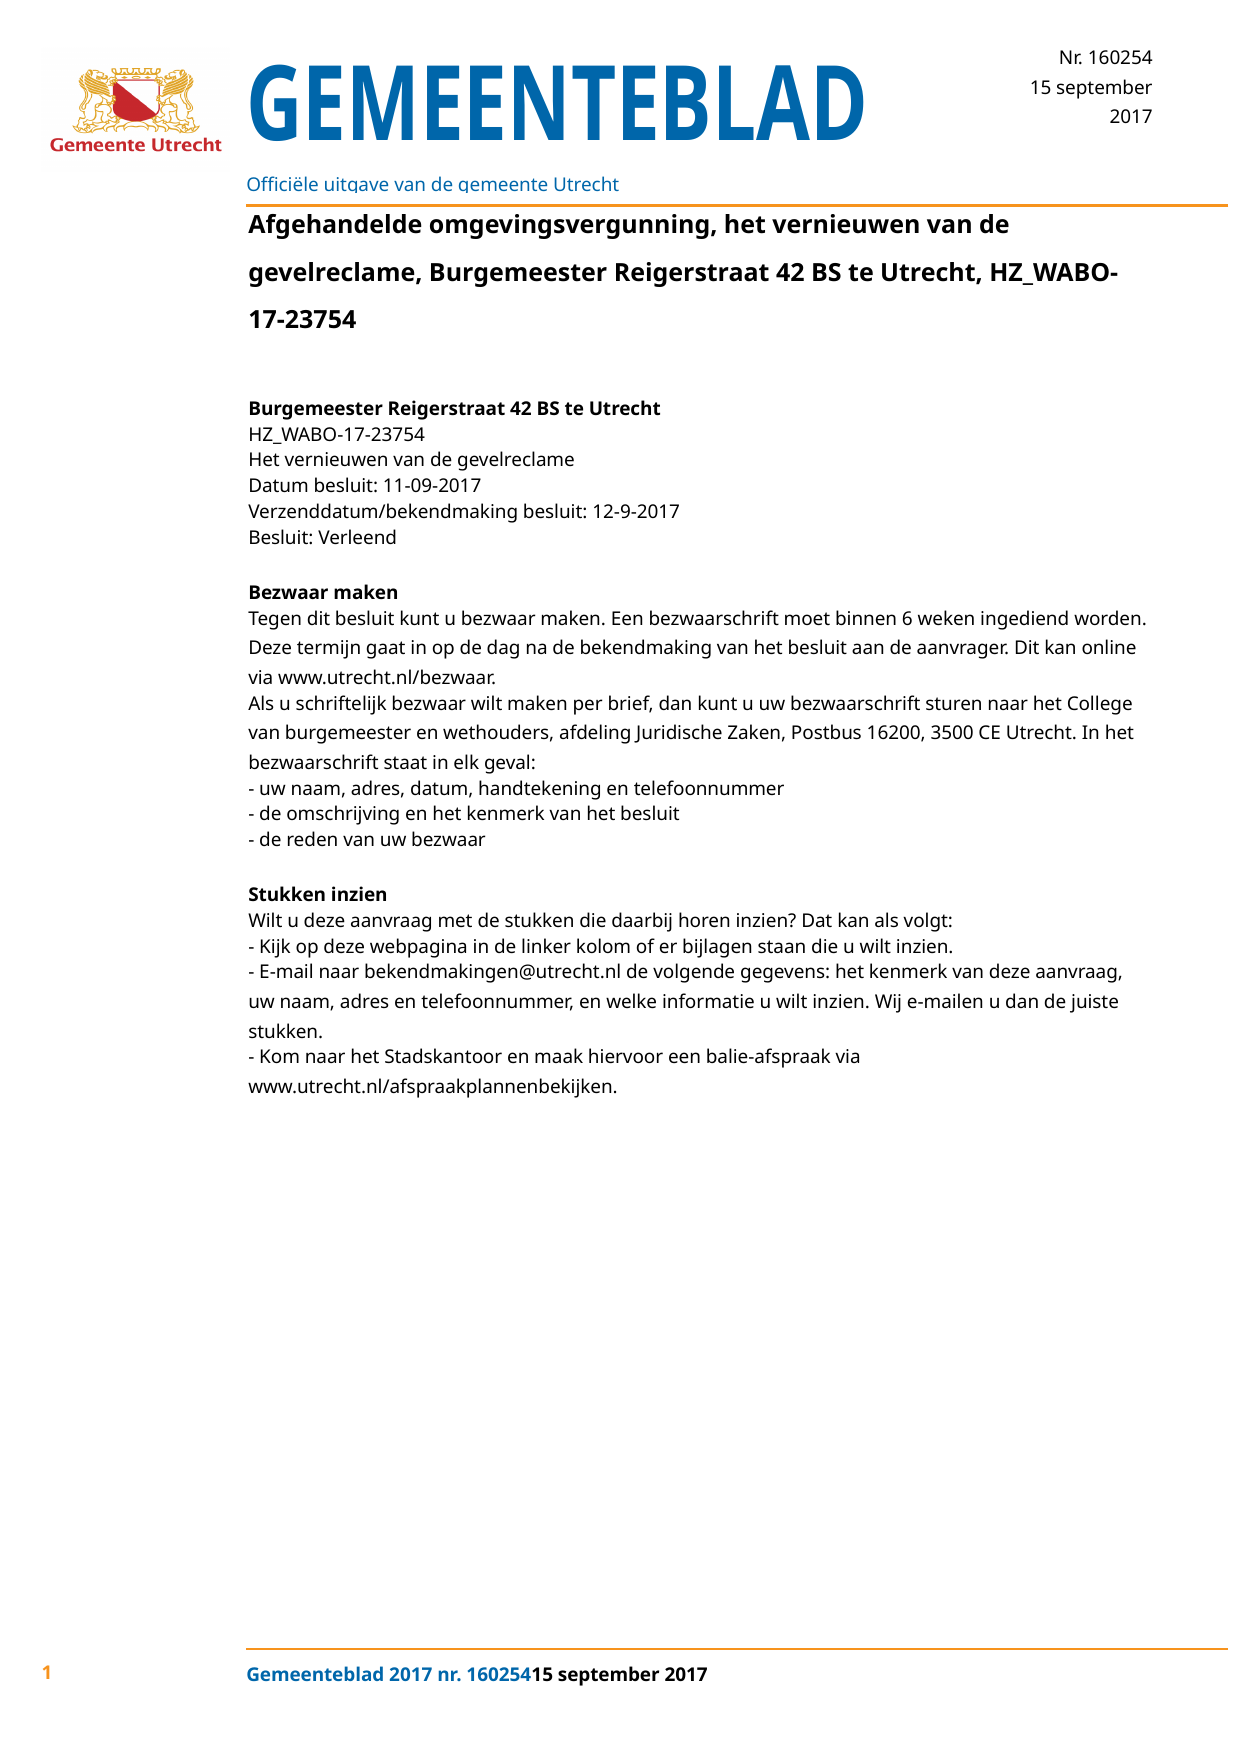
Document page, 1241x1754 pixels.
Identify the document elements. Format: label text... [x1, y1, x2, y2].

table_cell HZ_WABO-17-23754 [248, 421, 1152, 447]
table_cell - Kom naar het Stadskantoor en maak hiervoor een balie-afspraak via www.utrecht.nl/afspraakplannenbekijken. [248, 1044, 1152, 1099]
table_cell - Kijk op deze webpagina in de linker kolom of er bijlagen staan die u wilt inzien. [248, 933, 1152, 959]
table_cell Verzenddatum/bekendmaking besluit: 12-9-2017 [248, 498, 1152, 524]
picture [41, 47, 231, 172]
table_cell Besluit: Verleend [248, 524, 1152, 579]
table_cell Het vernieuwen van de gevelreclame [248, 447, 1152, 472]
table_cell - uw naam, adres, datum, handtekening en telefoonnummer [248, 775, 1152, 800]
table_cell Bezwaar maken [248, 579, 1152, 605]
table_cell Wilt u deze aanvraag met de stukken die daarbij horen inzien? Dat kan als volgt: [248, 907, 1152, 933]
table_cell - de reden van uw bezwaar [248, 826, 1152, 881]
table_cell - E-mail naar bekendmakingen@utrecht.nl de volgende gegevens: het kenmerk van deze aanvraag, uw naam, adres en telefoonnummer, en welke informatie u wilt inzien. Wij e-mailen u dan de juiste stukken. [248, 959, 1152, 1043]
table_cell - de omschrijving en het kenmerk van het besluit [248, 800, 1152, 826]
table_cell Als u schriftelijk bezwaar wilt maken per brief, dan kunt u uw bezwaarschrift sturen naar het College van burgemeester en wethouders, afdeling Juridische Zaken, Postbus 16200, 3500 CE Utrecht. In het bezwaarschrift staat in elk geval: [248, 690, 1152, 775]
table_cell Datum besluit: 11-09-2017 [248, 473, 1152, 498]
text Afgehandelde omgevingsvergunning, het vernieuwen van de gevelreclame, Burgemeester Reigerstraat 42 BS te Utrecht, HZ_WABO-17-23754 [248, 207, 1152, 336]
table_cell Tegen dit besluit kunt u bezwaar maken. Een bezwaarschrift moet binnen 6 weken ingediend worden. Deze termijn gaat in op de dag na de bekendmaking van het besluit aan de aanvrager. Dit kan online via www.utrecht.nl/bezwaar. [248, 605, 1152, 690]
table_cell Stukken inzien [248, 881, 1152, 907]
table_header Burgemeester Reigerstraat 42 BS te Utrecht [248, 395, 1152, 421]
